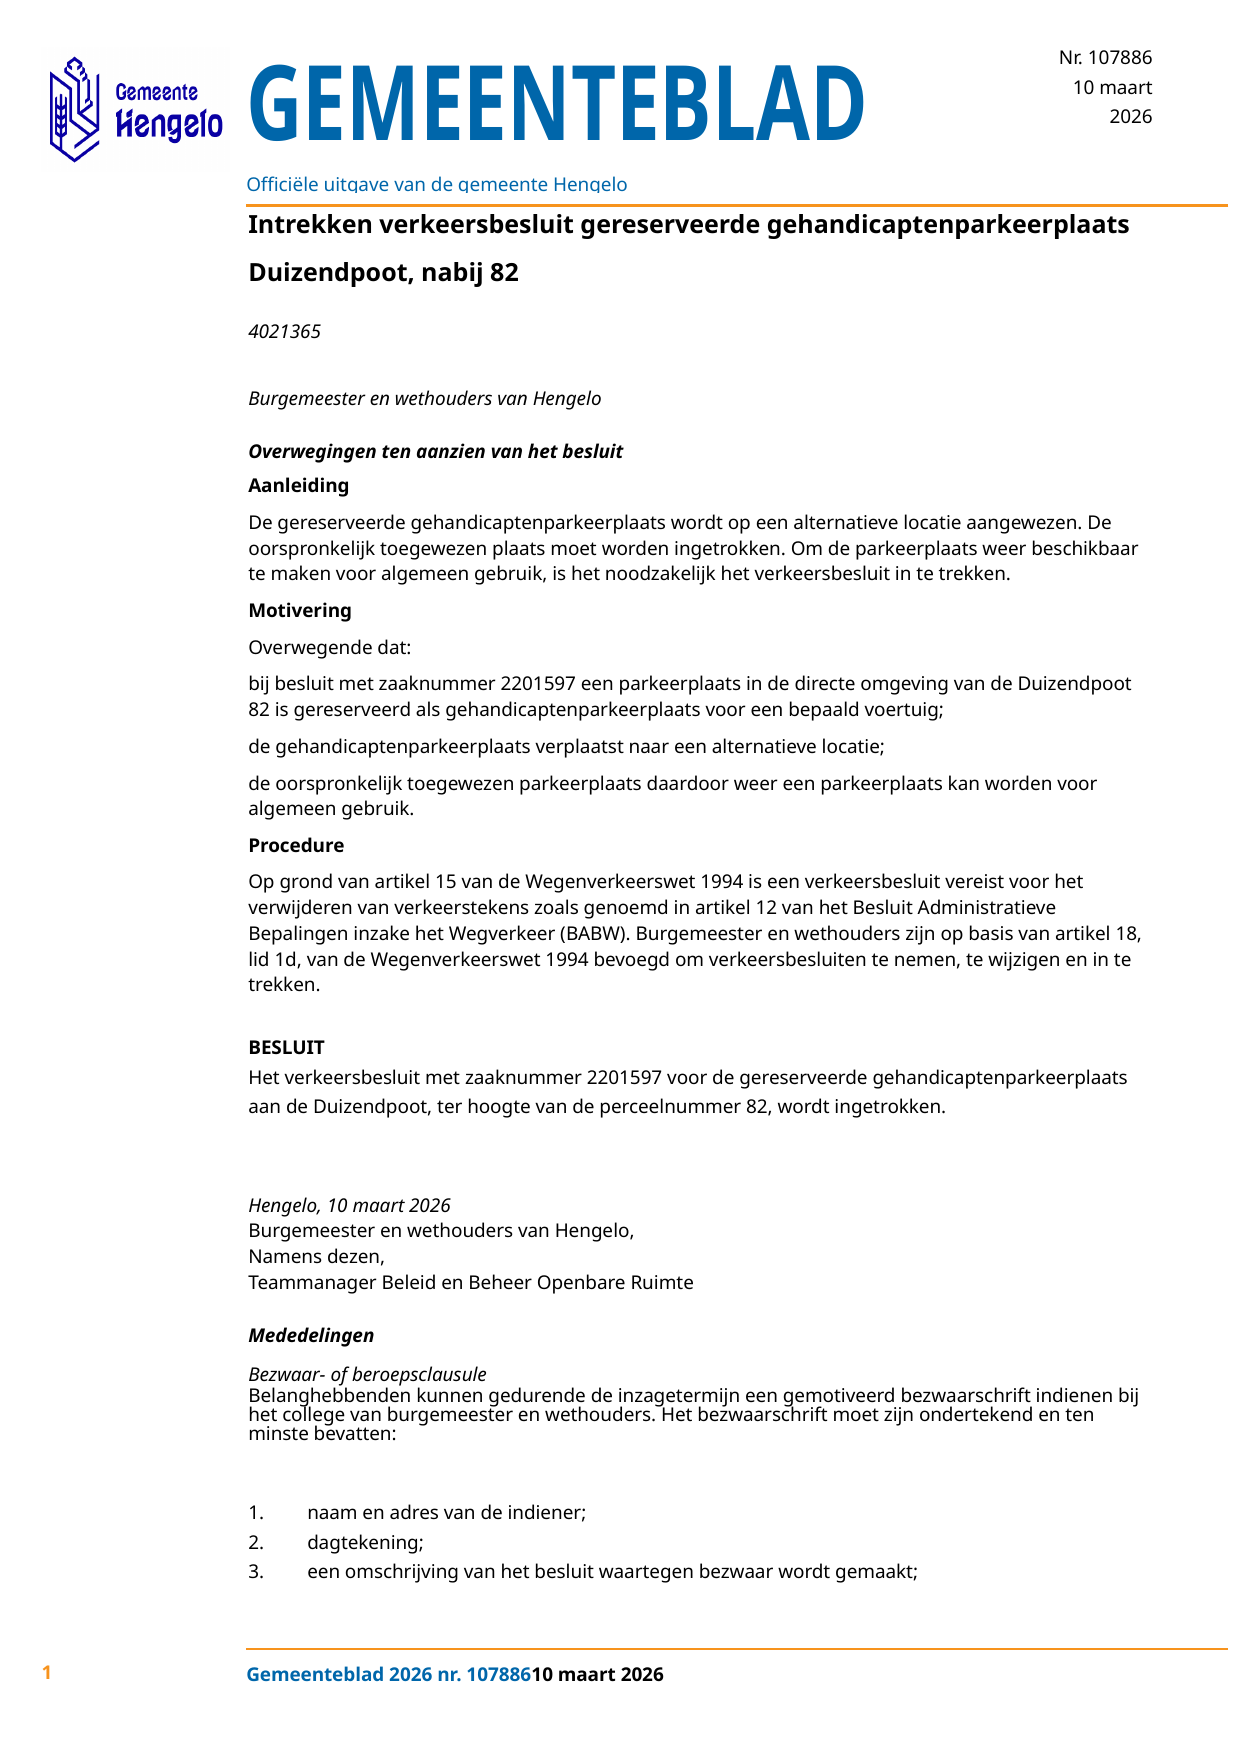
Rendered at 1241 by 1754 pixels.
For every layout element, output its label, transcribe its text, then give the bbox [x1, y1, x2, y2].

text bij besluit met zaaknummer 2201597 een parkeerplaats in de directe omgeving van de Duizendpoot 82 is gereserveerd als gehandicaptenparkeerplaats voor een bepaald voertuig; [248, 671, 1152, 722]
text de oorspronkelijk toegewezen parkeerplaats daardoor weer een parkeerplaats kan worden voor algemeen gebruik. [248, 770, 1152, 821]
text Motivering [248, 597, 1152, 623]
text Mededelingen [248, 1322, 1152, 1348]
list naam en adres van de indiener; [248, 1499, 1152, 1525]
text Op grond van artikel 15 van de Wegenverkeerswet 1994 is een verkeersbesluit vereist voor het verwijderen van verkeerstekens zoals genoemd in artikel 12 van het Besluit Administratieve Bepalingen inzake het Wegverkeer (BABW). Burgemeester en wethouders zijn op basis van artikel 18, lid 1d, van de Wegenverkeerswet 1994 bevoegd om verkeersbesluiten te nemen, te wijzigen en in te trekken. [248, 869, 1152, 997]
list een omschrijving van het besluit waartegen bezwaar wordt gemaakt; [248, 1558, 1152, 1584]
text Procedure [248, 832, 1152, 858]
picture [41, 47, 231, 172]
text Hengelo, 10 maart 2026 [248, 1192, 1152, 1217]
text Overwegingen ten aanzien van het besluit [248, 438, 1152, 464]
text Overwegende dat: [248, 634, 1152, 660]
list dagtekening; [248, 1529, 1152, 1555]
text 4021365 [248, 318, 1152, 344]
text Burgemeester en wethouders van Hengelo, [248, 1217, 1152, 1243]
text Het verkeersbesluit met zaaknummer 2201597 voor de gereserveerde gehandicaptenparkeerplaats aan de Duizendpoot, ter hoogte van de perceelnummer 82, wordt ingetrokken. [248, 1064, 1152, 1119]
text Intrekken verkeersbesluit gereserveerde gehandicaptenparkeerplaats Duizendpoot, nabij 82 [248, 207, 1152, 288]
text BESLUIT [248, 1034, 1152, 1060]
text de gehandicaptenparkeerplaats verplaatst naar een alternatieve locatie; [248, 733, 1152, 759]
text Bezwaar- of beroepsclausule [248, 1361, 1152, 1387]
text De gereserveerde gehandicaptenparkeerplaats wordt op een alternatieve locatie aangewezen. De oorspronkelijk toegewezen plaats moet worden ingetrokken. Om de parkeerplaats weer beschikbaar te maken voor algemeen gebruik, is het noodzakelijk het verkeersbesluit in te trekken. [248, 509, 1152, 586]
text Namens dezen, [248, 1243, 1152, 1269]
text Teammanager Beleid en Beheer Openbare Ruimte [248, 1269, 1152, 1295]
text Burgemeester en wethouders van Hengelo [248, 386, 1152, 411]
text Aanleiding [248, 472, 1152, 498]
text Belanghebbenden kunnen gedurende de inzagetermijn een gemotiveerd bezwaarschrift indienen bij het college van burgemeester en wethouders. Het bezwaarschrift moet zijn ondertekend en ten minste bevatten: [248, 1387, 1152, 1445]
